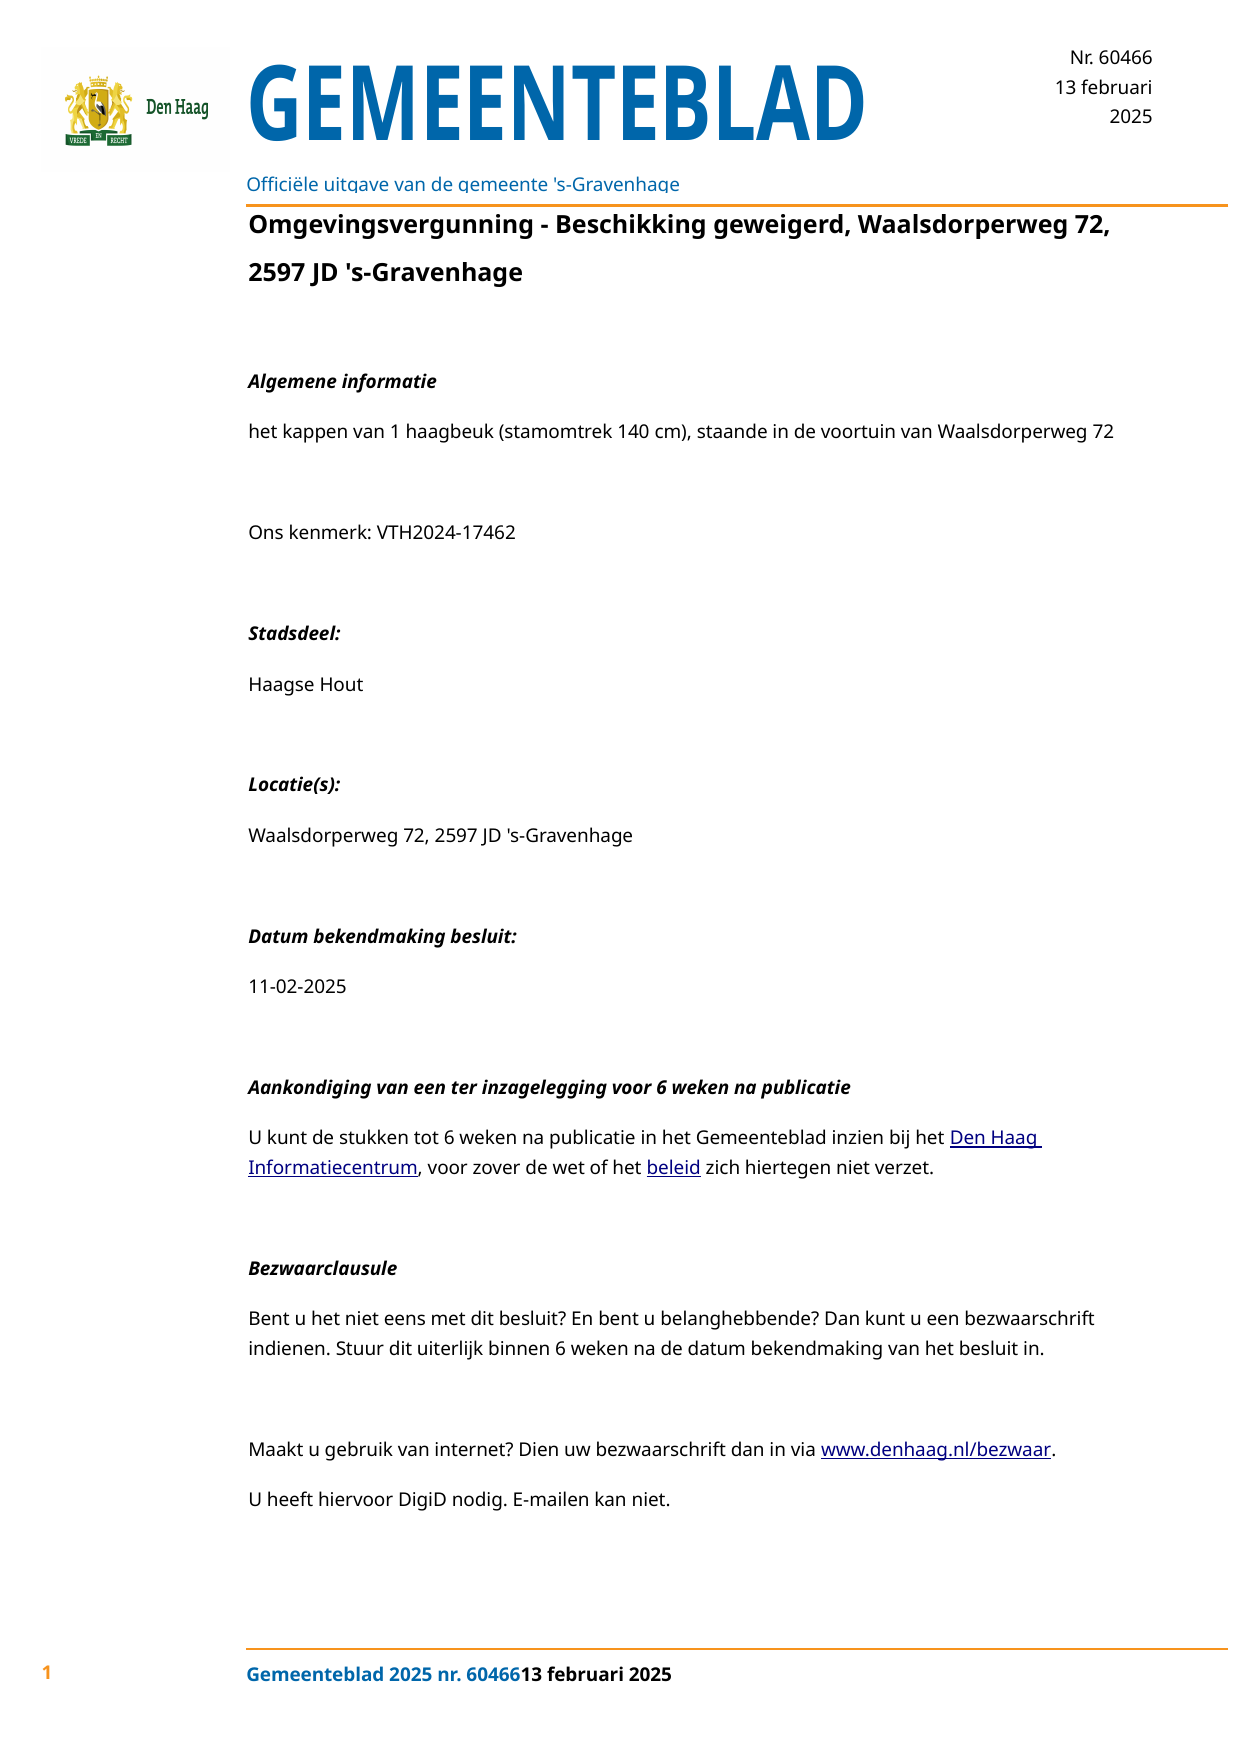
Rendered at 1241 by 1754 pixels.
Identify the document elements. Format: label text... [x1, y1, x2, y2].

text Locatie(s): [248, 772, 1152, 797]
text Bent u het niet eens met dit besluit? En bent u belanghebbende? Dan kunt u een bezwaarschrift indienen. Stuur dit uiterlijk binnen 6 weken na de datum bekendmaking van het besluit in. [248, 1305, 1152, 1361]
text Maakt u gebruik van internet? Dien uw bezwaarschrift dan in via www.denhaag.nl/bezwaar. [248, 1436, 1152, 1462]
text Bezwaarclausule [248, 1255, 1152, 1281]
text Datum bekendmaking besluit: [248, 923, 1152, 949]
text het kappen van 1 haagbeuk (stamomtrek 140 cm), staande in de voortuin van Waalsdorperweg 72 [248, 419, 1152, 444]
text Algemene informatie [248, 368, 1152, 394]
text Stadsdeel: [248, 620, 1152, 646]
text Haagse Hout [248, 671, 1152, 697]
text 11-02-2025 [248, 973, 1152, 999]
text U kunt de stukken tot 6 weken na publicatie in het Gemeenteblad inzien bij het Den Haag Informatiecentrum, voor zover de wet of het beleid zich hiertegen niet verzet. [248, 1124, 1152, 1180]
text Ons kenmerk: VTH2024-17462 [248, 519, 1152, 545]
picture [41, 47, 231, 172]
text Waalsdorperweg 72, 2597 JD 's-Gravenhage [248, 822, 1152, 848]
text U heeft hiervoor DigiD nodig. E-mailen kan niet. [248, 1486, 1152, 1512]
text Aankondiging van een ter inzagelegging voor 6 weken na publicatie [248, 1074, 1152, 1100]
text Omgevingsvergunning - Beschikking geweigerd, Waalsdorperweg 72, 2597 JD 's-Gravenhage [248, 207, 1152, 288]
